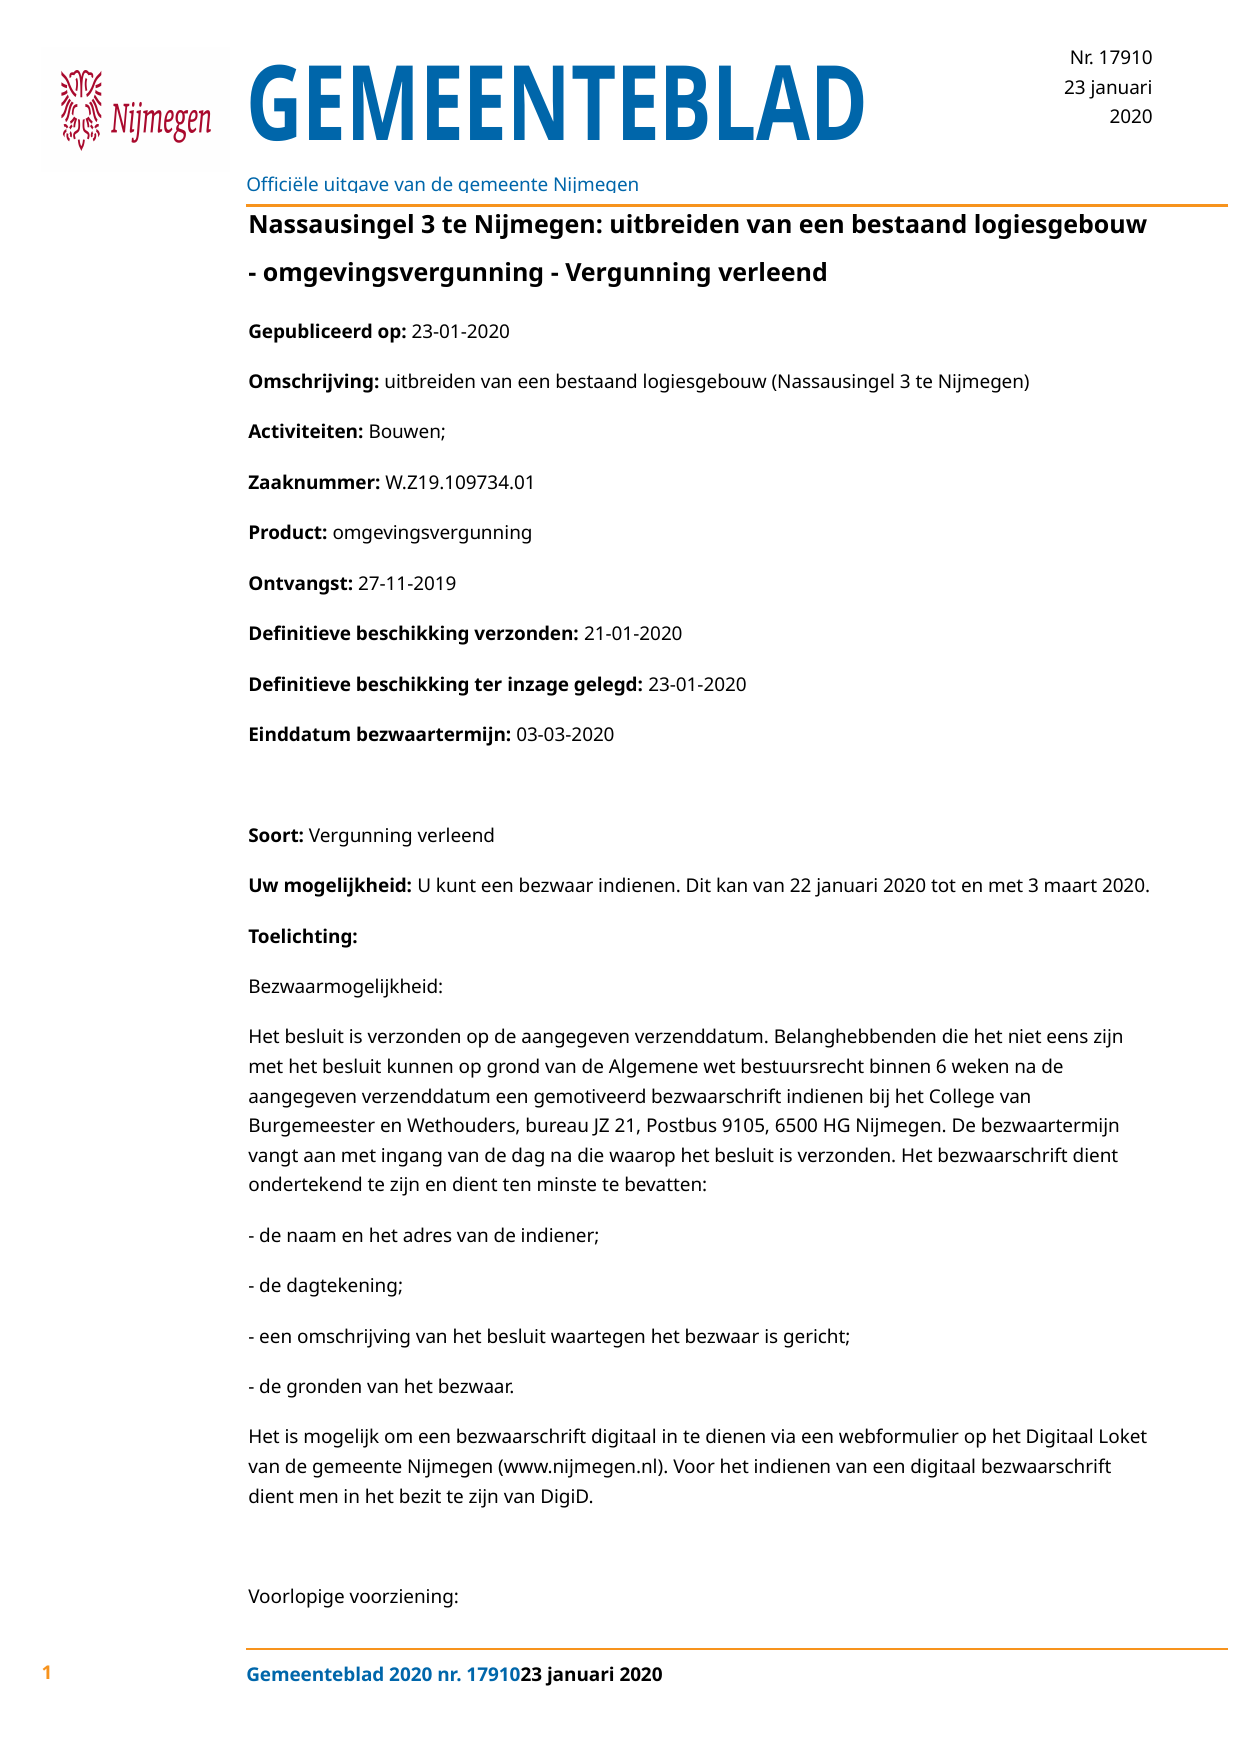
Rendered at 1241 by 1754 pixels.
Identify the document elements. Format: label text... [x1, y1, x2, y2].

text Omschrijving: uitbreiden van een bestaand logiesgebouw (Nassausingel 3 te Nijmegen) [248, 368, 1152, 394]
picture [41, 47, 231, 172]
text Toelichting: [248, 923, 1152, 949]
text Einddatum bezwaartermijn: 03-03-2020 [248, 721, 1152, 747]
text Voorlopige voorziening: [248, 1584, 1152, 1609]
text - de gronden van het bezwaar. [248, 1373, 1152, 1399]
text Bezwaarmogelijkheid: [248, 973, 1152, 999]
text Ontvangst: 27-11-2019 [248, 570, 1152, 596]
text Het besluit is verzonden op de aangegeven verzenddatum. Belanghebbenden die het niet eens zijn met het besluit kunnen op grond van de Algemene wet bestuursrecht binnen 6 weken na de aangegeven verzenddatum een gemotiveerd bezwaarschrift indienen bij het College van Burgemeester en Wethouders, bureau JZ 21, Postbus 9105, 6500 HG Nijmegen. De bezwaartermijn vangt aan met ingang van de dag na die waarop het besluit is verzonden. Het bezwaarschrift dient ondertekend te zijn en dient ten minste te bevatten: [248, 1024, 1152, 1197]
text Product: omgevingsvergunning [248, 519, 1152, 545]
text Het is mogelijk om een bezwaarschrift digitaal in te dienen via een webformulier op het Digitaal Loket van de gemeente Nijmegen (www.nijmegen.nl). Voor het indienen van een digitaal bezwaarschrift dient men in het bezit te zijn van DigiD. [248, 1424, 1152, 1509]
text Activiteiten: Bouwen; [248, 419, 1152, 444]
text Uw mogelijkheid: U kunt een bezwaar indienen. Dit kan van 22 januari 2020 tot en met 3 maart 2020. [248, 872, 1152, 898]
text - een omschrijving van het besluit waartegen het bezwaar is gericht; [248, 1323, 1152, 1349]
text Definitieve beschikking ter inzage gelegd: 23-01-2020 [248, 671, 1152, 697]
text Soort: Vergunning verleend [248, 822, 1152, 848]
text - de naam en het adres van de indiener; [248, 1222, 1152, 1248]
text Gepubliceerd op: 23-01-2020 [248, 318, 1152, 344]
text Nassausingel 3 te Nijmegen: uitbreiden van een bestaand logiesgebouw - omgevingsvergunning - Vergunning verleend [248, 207, 1152, 288]
text - de dagtekening; [248, 1272, 1152, 1298]
text Zaaknummer: W.Z19.109734.01 [248, 469, 1152, 495]
text Definitieve beschikking verzonden: 21-01-2020 [248, 620, 1152, 646]
